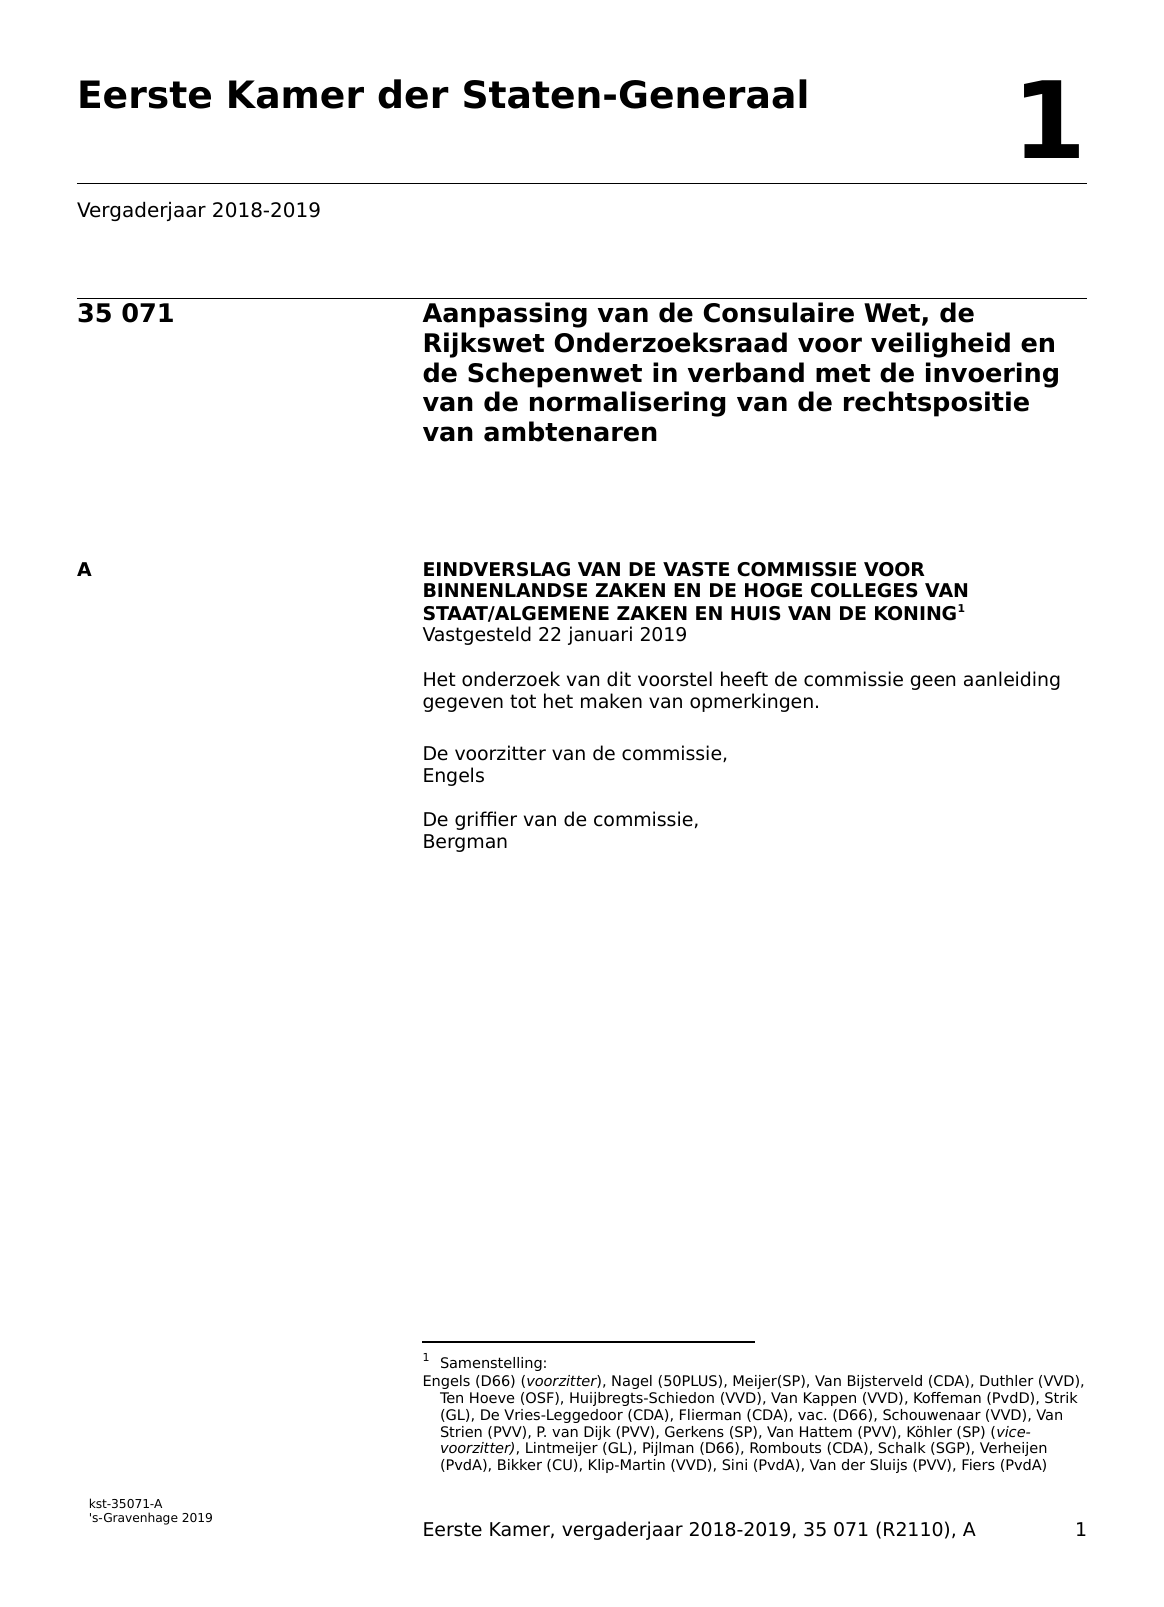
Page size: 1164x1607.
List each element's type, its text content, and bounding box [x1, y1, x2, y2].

subtitle A EINDVERSLAG VAN DE VASTE COMMISSIE VOOR BINNENLANDSE ZAKEN EN DE HOGE COLLEGES VAN STAAT/ALGEMENE ZAKEN EN HUIS VAN DE KONING [77, 558, 1087, 624]
text 's-Gravenhage 2019 [88, 1511, 323, 1525]
text kst-35071-A [88, 1497, 323, 1511]
text De voorzitter van de commissie, Engels [422, 742, 1087, 786]
table_header Eerste Kamer der Staten-Generaal [77, 59, 886, 183]
text Vastgesteld 22 januari 2019 [422, 624, 1087, 646]
subtitle 35 071 Aanpassing van de Consulaire Wet, de Rijkswet Onderzoeksraad voor veiligheid en de Schepenwet in verband met de invoering van de normalisering van de rechtspositie van ambtenaren [77, 299, 1087, 447]
text De griffier van de commissie, Bergman [422, 809, 1087, 853]
text Engels (D66) (voorzitter), Nagel (50PLUS), Meijer(SP), Van Bijsterveld (CDA), Duthler (VVD), Ten Hoeve (OSF), Huijbregts-Schiedon (VVD), Van Kappen (VVD), Koffeman (PvdD), Strik (GL), De Vries-Leggedoor (CDA), Flierman (CDA), vac. (D66), Schouwenaar (VVD), Van Strien (PVV), P. van Dijk (PVV), Gerkens (SP), Van Hattem (PVV), Köhler (SP) (vice-voorzitter), Lintmeijer (GL), Pijlman (D66), Rombouts (CDA), Schalk (SGP), Verheijen (PvdA), Bikker (CU), Klip-Martin (VVD), Sini (PvdA), Van der Sluijs (PVV), Fiers (PvdA) [422, 1373, 1087, 1474]
text Samenstelling: [422, 1351, 1087, 1373]
table_header 1 [886, 59, 1087, 183]
table_cell Vergaderjaar 2018-2019 [77, 184, 1087, 298]
text Het onderzoek van dit voorstel heeft de commissie geen aanleiding gegeven tot het maken van opmerkingen. [422, 668, 1087, 712]
